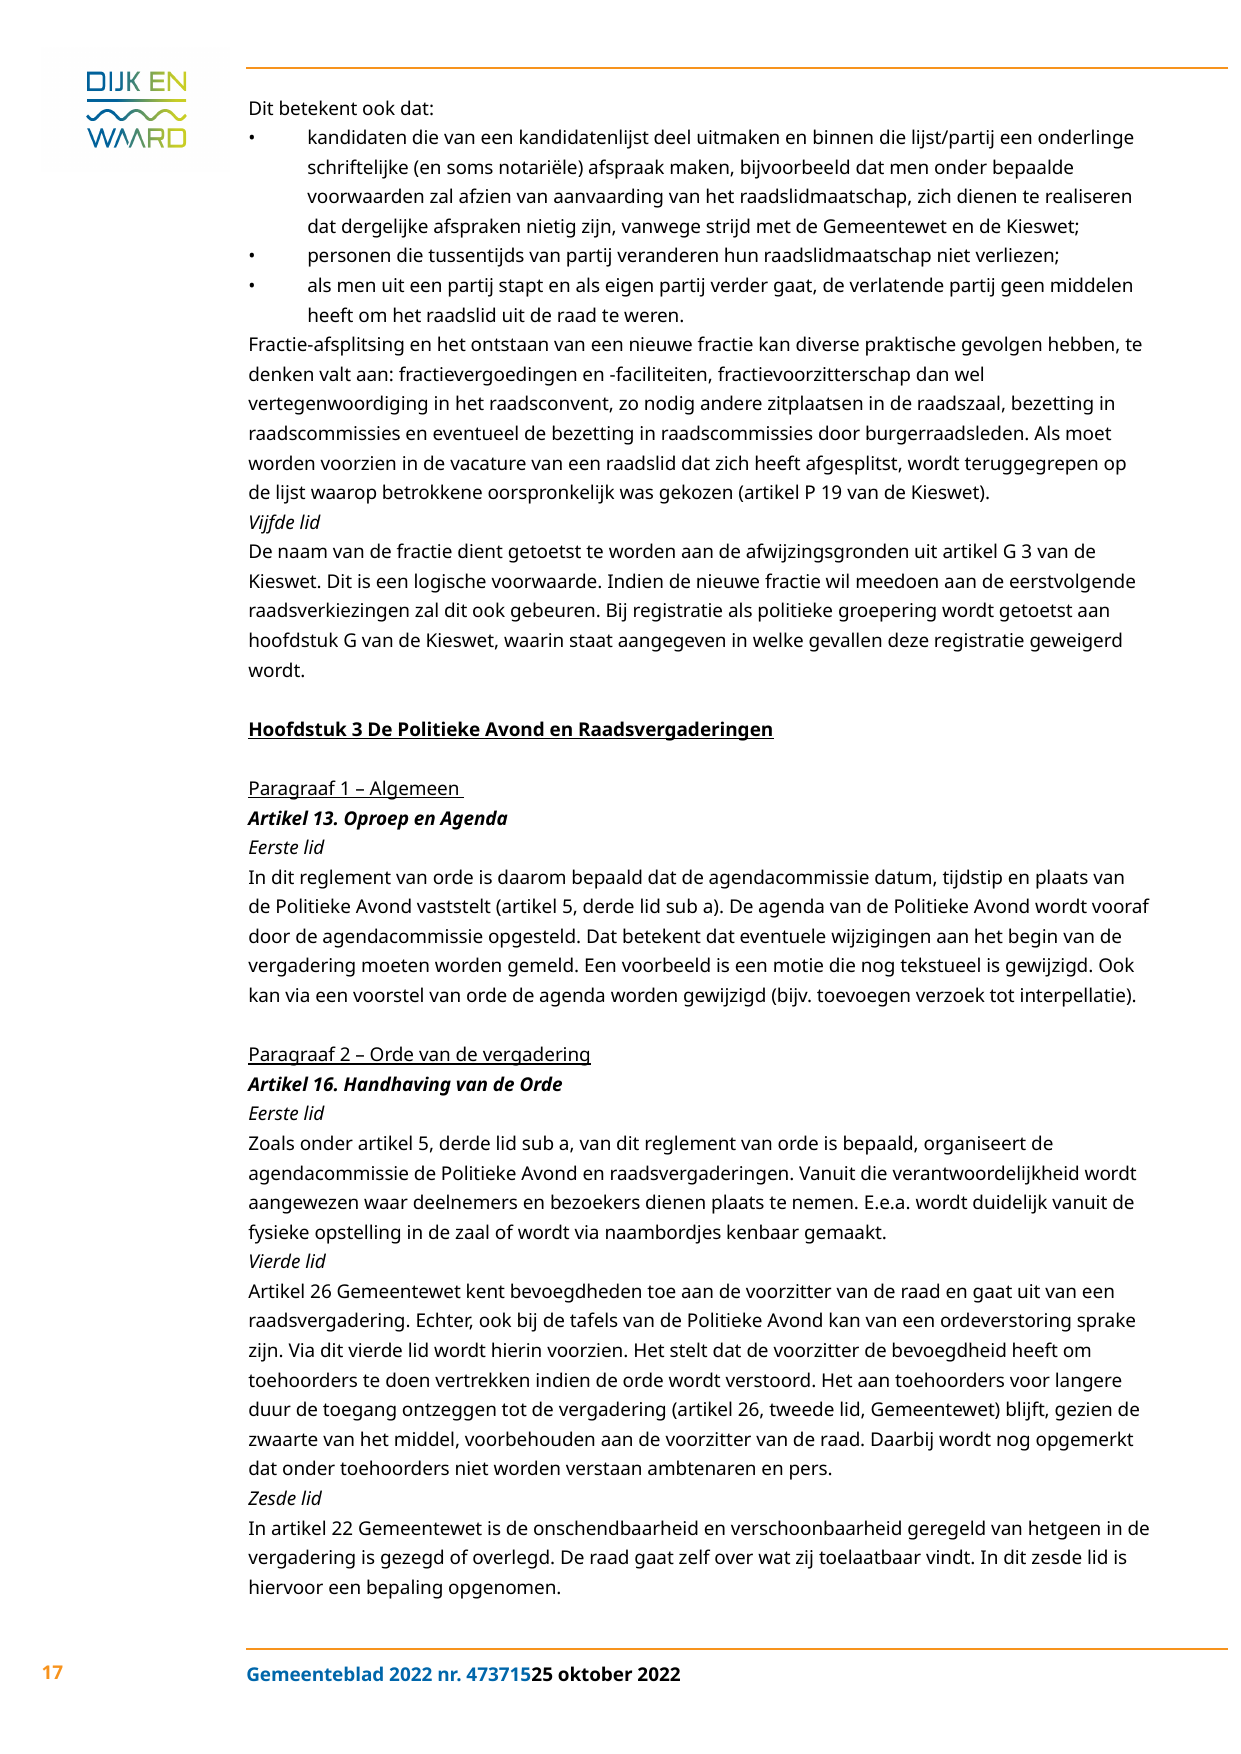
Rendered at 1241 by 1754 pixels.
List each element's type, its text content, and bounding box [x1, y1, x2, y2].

text Vijfde lid [248, 509, 1152, 535]
text Zoals onder artikel 5, derde lid sub a, van dit reglement van orde is bepaald, organiseert de agendacommissie de Politieke Avond en raadsvergaderingen. Vanuit die verantwoordelijkheid wordt aangewezen waar deelnemers en bezoekers dienen plaats te nemen. E.e.a. wordt duidelijk vanuit de fysieke opstelling in de zaal of wordt via naambordjes kenbaar gemaakt. [248, 1130, 1152, 1245]
text Hoofdstuk 3 De Politieke Avond en Raadsvergaderingen [248, 716, 1152, 742]
text Vierde lid [248, 1248, 1152, 1274]
list personen die tussentijds van partij veranderen hun raadslidmaatschap niet verliezen; [248, 243, 1152, 268]
text Paragraaf 2 – Orde van de vergadering [248, 1041, 1152, 1067]
text Dit betekent ook dat: [248, 95, 1152, 121]
text Artikel 26 Gemeentewet kent bevoegdheden toe aan de voorzitter van de raad en gaat uit van een [248, 1278, 1152, 1304]
list als men uit een partij stapt en als eigen partij verder gaat, de verlatende partij geen middelen heeft om het raadslid uit de raad te weren. [248, 272, 1152, 328]
text Eerste lid [248, 834, 1152, 860]
text Artikel 16. Handhaving van de Orde [248, 1071, 1152, 1097]
text raadsvergadering. Echter, ook bij de tafels van de Politieke Avond kan van een ordeverstoring sprake zijn. Via dit vierde lid wordt hierin voorzien. Het stelt dat de voorzitter de bevoegdheid heeft om toehoorders te doen vertrekken indien de orde wordt verstoord. Het aan toehoorders voor langere duur de toegang ontzeggen tot de vergadering (artikel 26, tweede lid, Gemeentewet) blijft, gezien de zwaarte van het middel, voorbehouden aan de voorzitter van de raad. Daarbij wordt nog opgemerkt dat onder toehoorders niet worden verstaan ambtenaren en pers. [248, 1308, 1152, 1481]
text Paragraaf 1 – Algemeen [248, 775, 1152, 801]
picture [41, 47, 231, 172]
text vergadering is gezegd of overlegd. De raad gaat zelf over wat zij toelaatbaar vindt. In dit zesde lid is hiervoor een bepaling opgenomen. [248, 1544, 1152, 1600]
text Fractie-afsplitsing en het ontstaan van een nieuwe fractie kan diverse praktische gevolgen hebben, te denken valt aan: fractievergoedingen en -faciliteiten, fractievoorzitterschap dan wel vertegenwoordiging in het raadsconvent, zo nodig andere zitplaatsen in de raadszaal, bezetting in raadscommissies en eventueel de bezetting in raadscommissies door burgerraadsleden. Als moet worden voorzien in de vacature van een raadslid dat zich heeft afgesplitst, wordt teruggegrepen op de lijst waarop betrokkene oorspronkelijk was gekozen (artikel P 19 van de Kieswet). [248, 331, 1152, 505]
text In artikel 22 Gemeentewet is de onschendbaarheid en verschoonbaarheid geregeld van hetgeen in de [248, 1515, 1152, 1541]
text De naam van de fractie dient getoetst te worden aan de afwijzingsgronden uit artikel G 3 van de Kieswet. Dit is een logische voorwaarde. Indien de nieuwe fractie wil meedoen aan de eerstvolgende raadsverkiezingen zal dit ook gebeuren. Bij registratie als politieke groepering wordt getoetst aan hoofdstuk G van de Kieswet, waarin staat aangegeven in welke gevallen deze registratie geweigerd wordt. [248, 538, 1152, 683]
text In dit reglement van orde is daarom bepaald dat de agendacommissie datum, tijdstip en plaats van de Politieke Avond vaststelt (artikel 5, derde lid sub a). De agenda van de Politieke Avond wordt vooraf door de agendacommissie opgesteld. Dat betekent dat eventuele wijzigingen aan het begin van de vergadering moeten worden gemeld. Een voorbeeld is een motie die nog tekstueel is gewijzigd. Ook kan via een voorstel van orde de agenda worden gewijzigd (bijv. toevoegen verzoek tot interpellatie). [248, 864, 1152, 1008]
text Eerste lid [248, 1101, 1152, 1126]
text Artikel 13. Oproep en Agenda [248, 805, 1152, 831]
list kandidaten die van een kandidatenlijst deel uitmaken en binnen die lijst/partij een onderlinge schriftelijke (en soms notariële) afspraak maken, bijvoorbeeld dat men onder bepaalde voorwaarden zal afzien van aanvaarding van het raadslidmaatschap, zich dienen te realiseren dat dergelijke afspraken nietig zijn, vanwege strijd met de Gemeentewet en de Kieswet; [248, 124, 1152, 239]
text Zesde lid [248, 1485, 1152, 1511]
